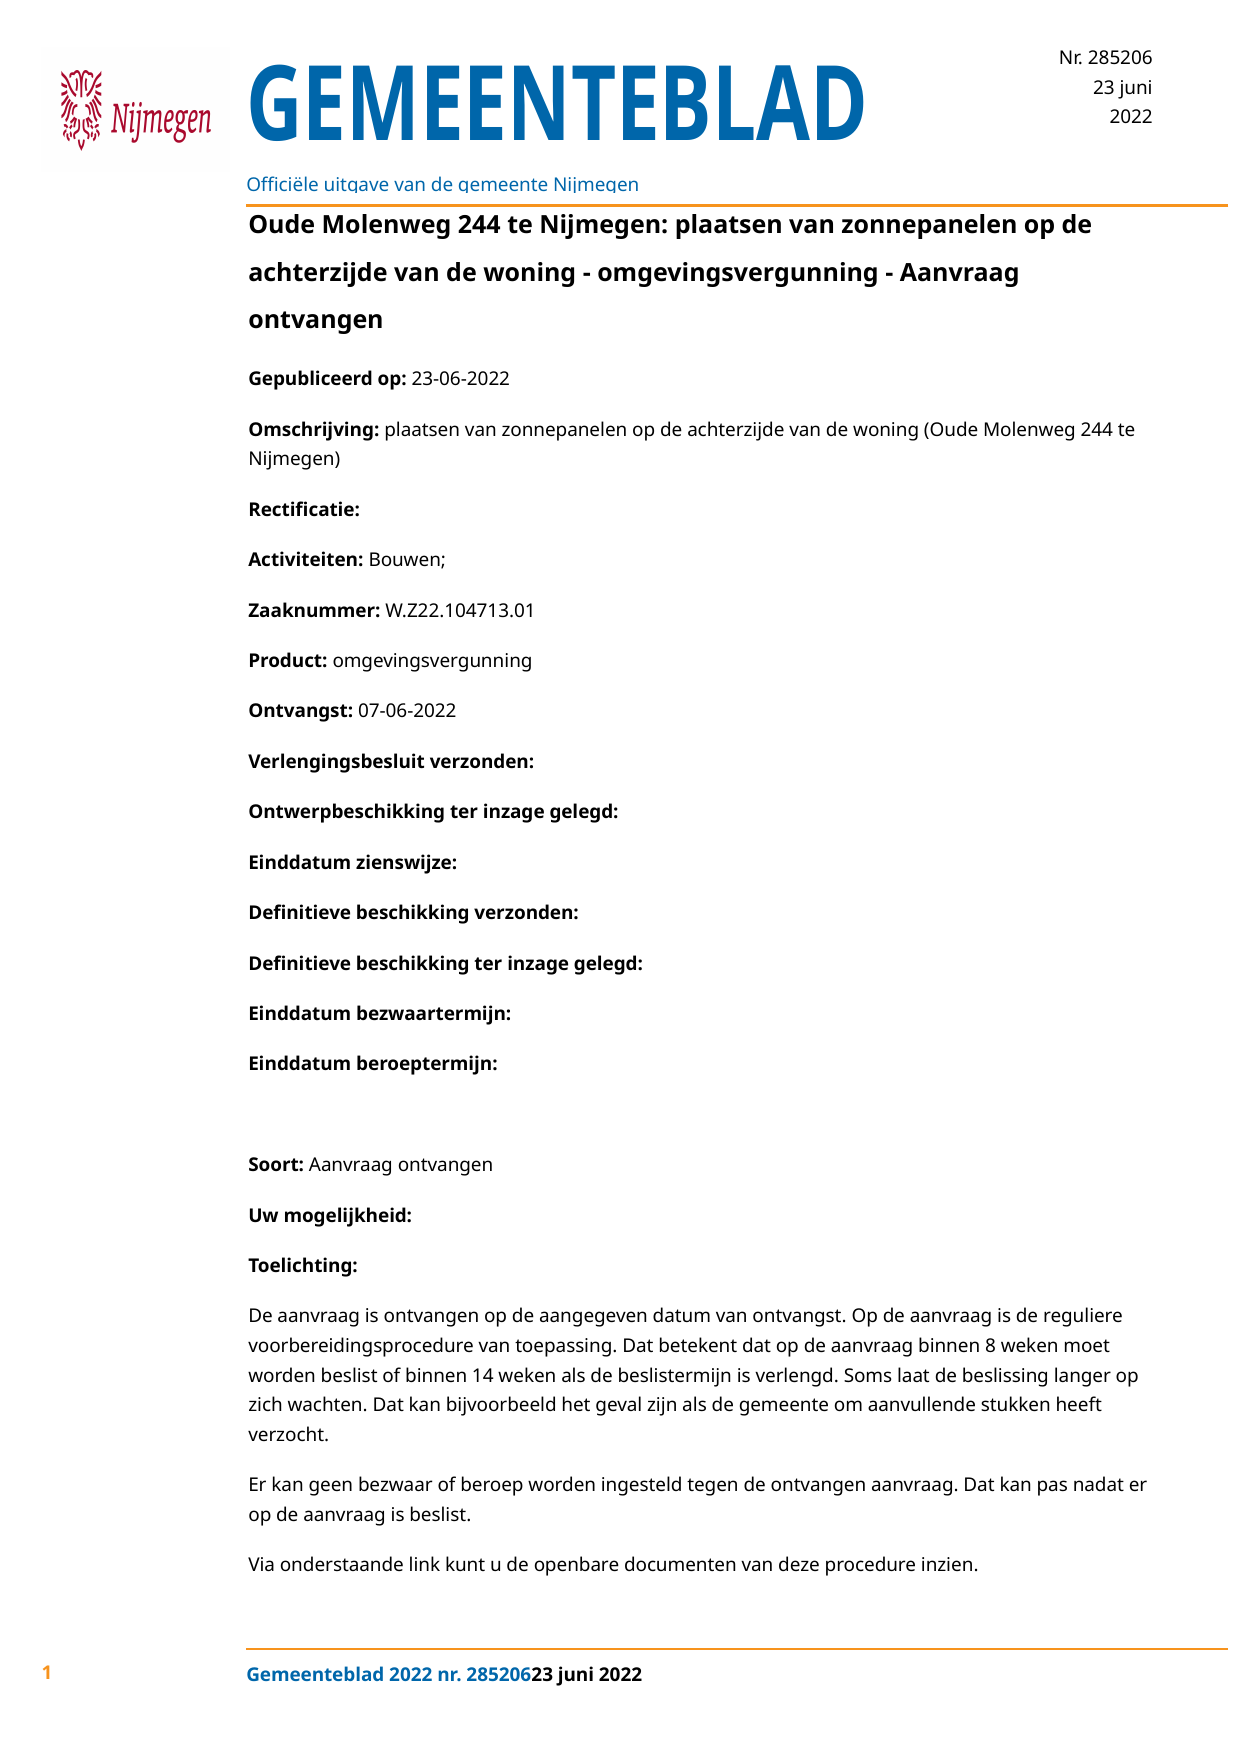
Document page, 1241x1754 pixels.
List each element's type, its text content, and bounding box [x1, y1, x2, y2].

text Rectificatie: [248, 496, 1152, 522]
text Product: omgevingsvergunning [248, 647, 1152, 673]
text Activiteiten: Bouwen; [248, 546, 1152, 572]
text Einddatum zienswijze: [248, 849, 1152, 874]
text De aanvraag is ontvangen op de aangegeven datum van ontvangst. Op de aanvraag is de reguliere voorbereidingsprocedure van toepassing. Dat betekent dat op de aanvraag binnen 8 weken moet worden beslist of binnen 14 weken als de beslistermijn is verlengd. Soms laat de beslissing langer op zich wachten. Dat kan bijvoorbeeld het geval zijn als de gemeente om aanvullende stukken heeft verzocht. [248, 1303, 1152, 1447]
text Definitieve beschikking ter inzage gelegd: [248, 950, 1152, 975]
text Via onderstaande link kunt u de openbare documenten van deze procedure inzien. [248, 1551, 1152, 1577]
text Uw mogelijkheid: [248, 1202, 1152, 1227]
picture [41, 47, 231, 172]
text Soort: Aanvraag ontvangen [248, 1151, 1152, 1177]
text Einddatum beroeptermijn: [248, 1051, 1152, 1076]
text Er kan geen bezwaar of beroep worden ingesteld tegen de ontvangen aanvraag. Dat kan pas nadat er op de aanvraag is beslist. [248, 1471, 1152, 1527]
text Einddatum bezwaartermijn: [248, 1000, 1152, 1026]
text Toelichting: [248, 1252, 1152, 1278]
text Ontwerpbeschikking ter inzage gelegd: [248, 798, 1152, 824]
text Verlengingsbesluit verzonden: [248, 748, 1152, 774]
text Ontvangst: 07-06-2022 [248, 698, 1152, 723]
text Oude Molenweg 244 te Nijmegen: plaatsen van zonnepanelen op de achterzijde van de woning - omgevingsvergunning - Aanvraag ontvangen [248, 207, 1152, 336]
text Omschrijving: plaatsen van zonnepanelen op de achterzijde van de woning (Oude Molenweg 244 te Nijmegen) [248, 416, 1152, 471]
text Definitieve beschikking verzonden: [248, 899, 1152, 925]
text Zaaknummer: W.Z22.104713.01 [248, 597, 1152, 622]
text Gepubliceerd op: 23-06-2022 [248, 366, 1152, 391]
